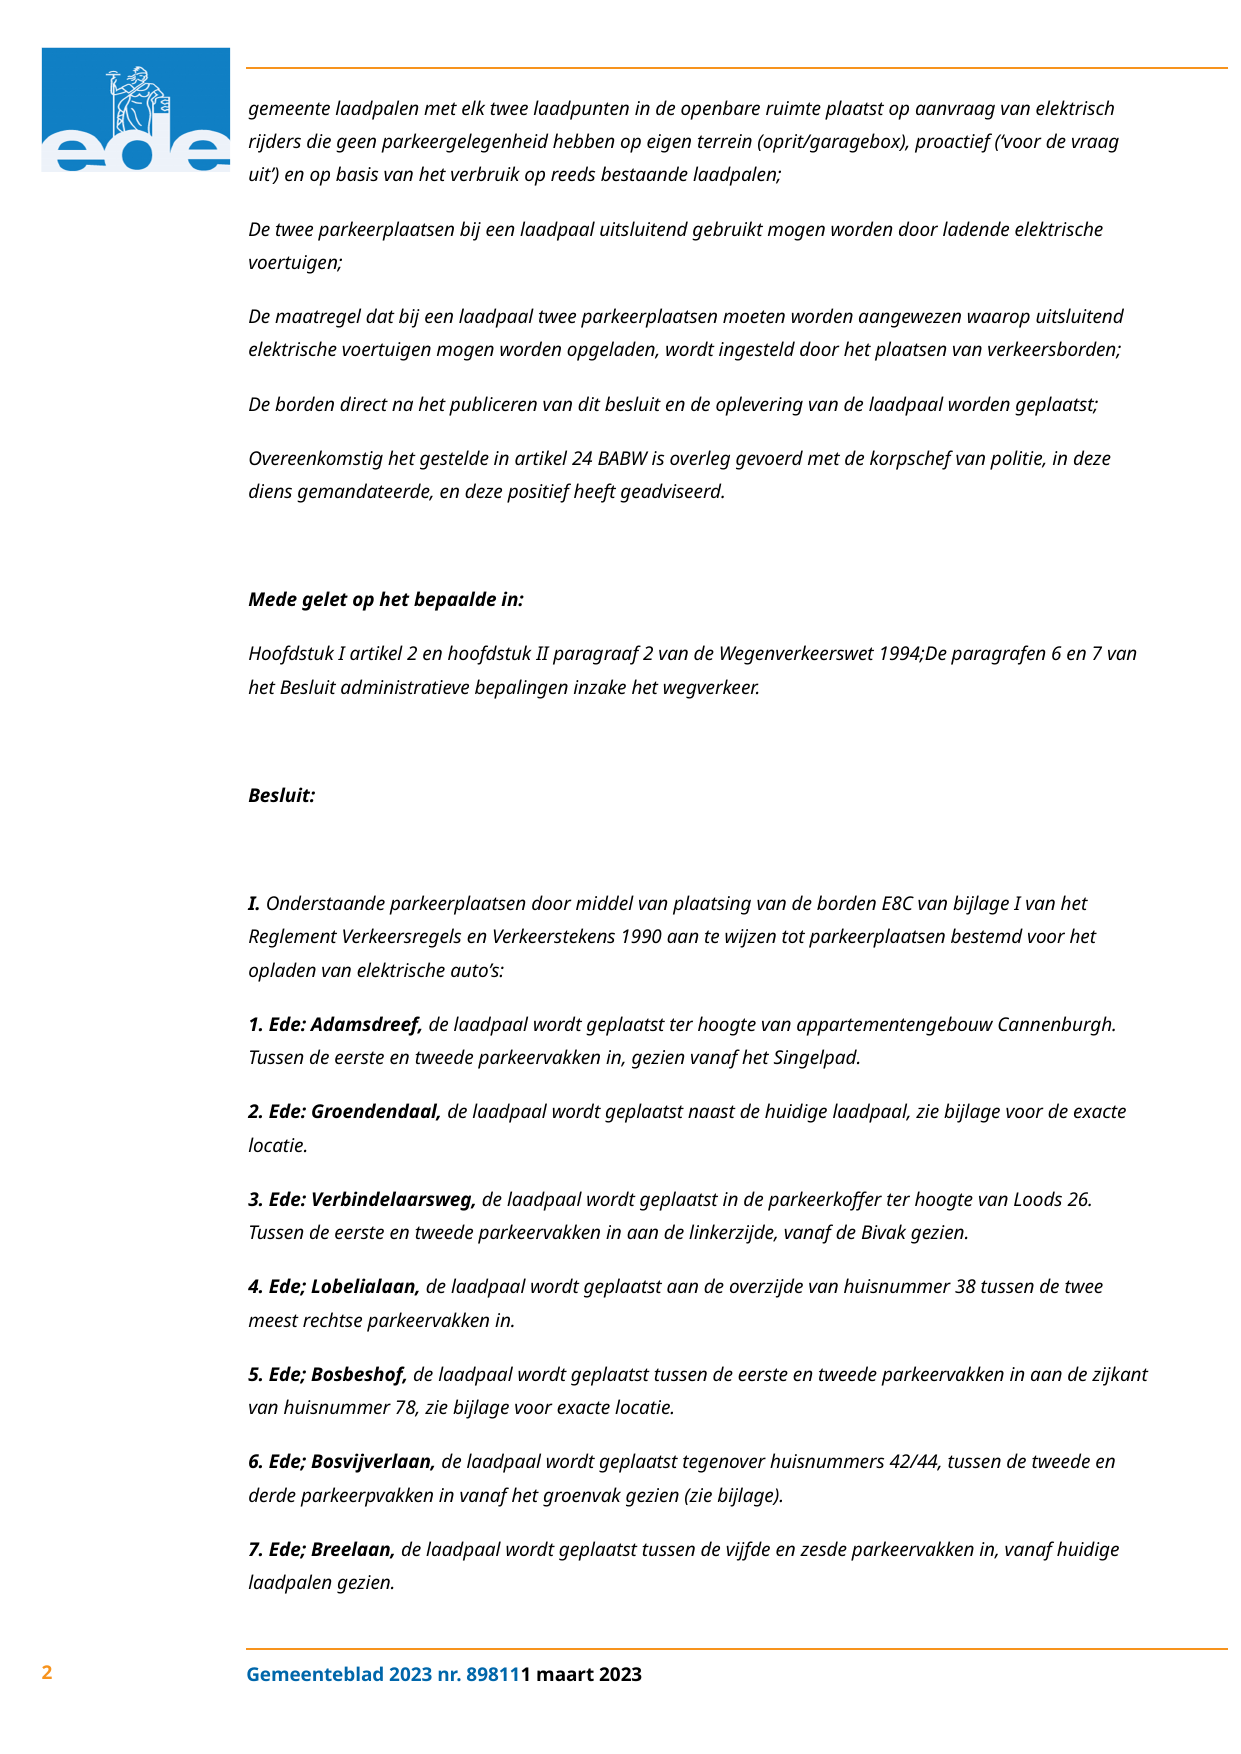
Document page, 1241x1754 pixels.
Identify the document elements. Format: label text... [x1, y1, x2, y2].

text Mede gelet op het bepaalde in: [248, 586, 1152, 612]
text 4. Ede; Lobelialaan, de laadpaal wordt geplaatst aan de overzijde van huisnummer 38 tussen de twee meest rechtse parkeervakken in. [248, 1273, 1152, 1333]
text gemeente laadpalen met elk twee laadpunten in de openbare ruimte plaatst op aanvraag van elektrisch rijders die geen parkeergelegenheid hebben op eigen terrein (oprit/garagebox), proactief (‘voor de vraag uit’) en op basis van het verbruik op reeds bestaande laadpalen; [248, 95, 1152, 187]
text 5. Ede; Bosbeshof, de laadpaal wordt geplaatst tussen de eerste en tweede parkeervakken in aan de zijkant van huisnummer 78, zie bijlage voor exacte locatie. [248, 1361, 1152, 1420]
picture [41, 47, 231, 172]
text 1. Ede: Adamsdreef, de laadpaal wordt geplaatst ter hoogte van appartementengebouw Cannenburgh. Tussen de eerste en tweede parkeervakken in, gezien vanaf het Singelpad. [248, 1011, 1152, 1070]
text Hoofdstuk I artikel 2 en hoofdstuk II paragraaf 2 van de Wegenverkeerswet 1994;De paragrafen 6 en 7 van het Besluit administratieve bepalingen inzake het wegverkeer. [248, 640, 1152, 699]
text 3. Ede: Verbindelaarsweg, de laadpaal wordt geplaatst in de parkeerkoffer ter hoogte van Loods 26. Tussen de eerste en tweede parkeervakken in aan de linkerzijde, vanaf de Bivak gezien. [248, 1186, 1152, 1245]
text 6. Ede; Bosvijverlaan, de laadpaal wordt geplaatst tegenover huisnummers 42/44, tussen de tweede en derde parkeerpvakken in vanaf het groenvak gezien (zie bijlage). [248, 1448, 1152, 1508]
text 2. Ede: Groendendaal, de laadpaal wordt geplaatst naast de huidige laadpaal, zie bijlage voor de exacte locatie. [248, 1098, 1152, 1158]
text 7. Ede; Breelaan, de laadpaal wordt geplaatst tussen de vijfde en zesde parkeervakken in, vanaf huidige laadpalen gezien. [248, 1536, 1152, 1595]
text I. Onderstaande parkeerplaatsen door middel van plaatsing van de borden E8C van bijlage I van het Reglement Verkeersregels en Verkeerstekens 1990 aan te wijzen tot parkeerplaatsen bestemd voor het opladen van elektrische auto’s: [248, 890, 1152, 983]
text De borden direct na het publiceren van dit besluit en de oplevering van de laadpaal worden geplaatst; [248, 391, 1152, 416]
text Besluit: [248, 782, 1152, 808]
text Overeenkomstig het gestelde in artikel 24 BABW is overleg gevoerd met de korpschef van politie, in deze diens gemandateerde, en deze positief heeft geadviseerd. [248, 445, 1152, 504]
text De maatregel dat bij een laadpaal twee parkeerplaatsen moeten worden aangewezen waarop uitsluitend elektrische voertuigen mogen worden opgeladen, wordt ingesteld door het plaatsen van verkeersborden; [248, 303, 1152, 362]
text De twee parkeerplaatsen bij een laadpaal uitsluitend gebruikt mogen worden door ladende elektrische voertuigen; [248, 216, 1152, 275]
